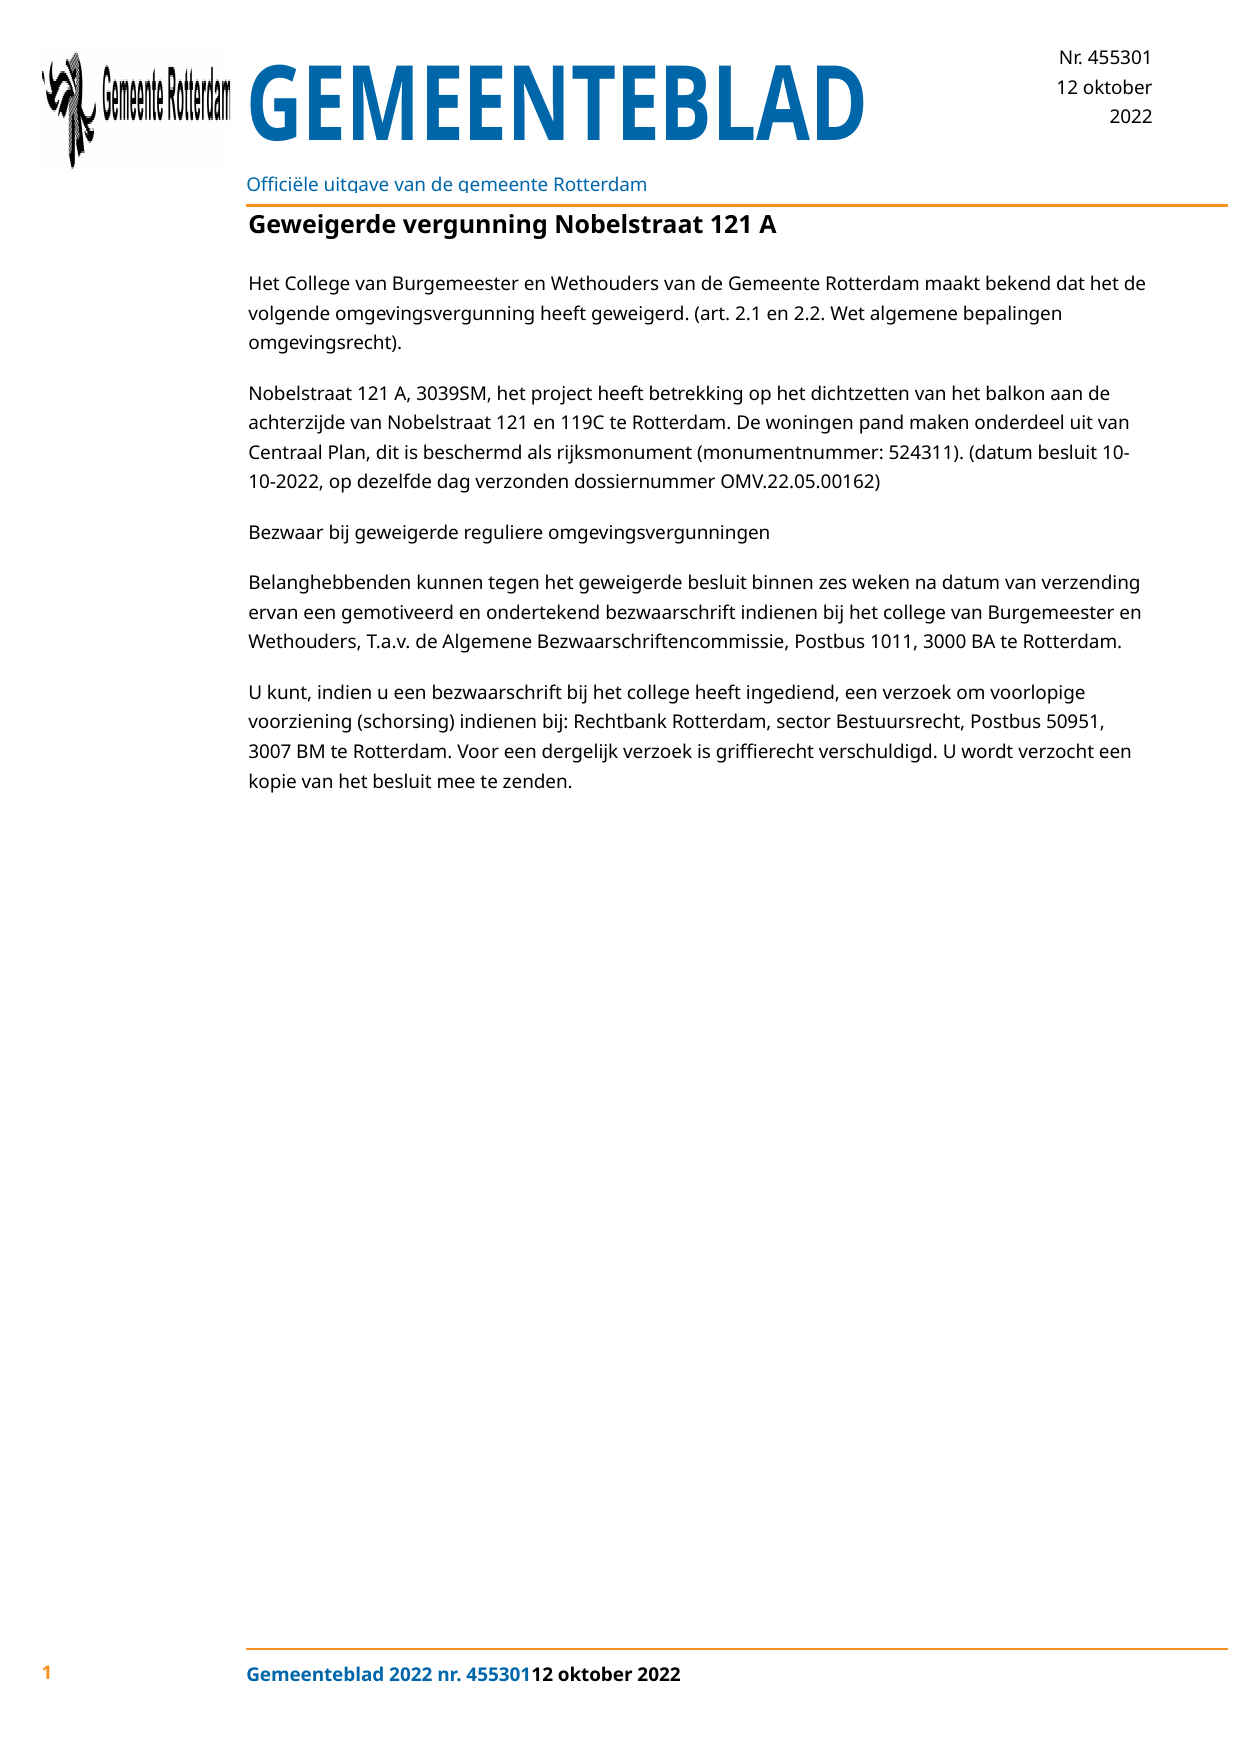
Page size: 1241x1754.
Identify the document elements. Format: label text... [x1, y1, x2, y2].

text Bezwaar bij geweigerde reguliere omgevingsvergunningen [248, 519, 1152, 545]
text Geweigerde vergunning Nobelstraat 121 A [248, 207, 1152, 241]
text U kunt, indien u een bezwaarschrift bij het college heeft ingediend, een verzoek om voorlopige voorziening (schorsing) indienen bij: Rechtbank Rotterdam, sector Bestuursrecht, Postbus 50951, 3007 BM te Rotterdam. Voor een dergelijk verzoek is griffierecht verschuldigd. U wordt verzocht een kopie van het besluit mee te zenden. [248, 679, 1152, 793]
text Het College van Burgemeester en Wethouders van de Gemeente Rotterdam maakt bekend dat het de volgende omgevingsvergunning heeft geweigerd. (art. 2.1 en 2.2. Wet algemene bepalingen omgevingsrecht). [248, 270, 1152, 355]
text Nobelstraat 121 A, 3039SM, het project heeft betrekking op het dichtzetten van het balkon aan de achterzijde van Nobelstraat 121 en 119C te Rotterdam. De woningen pand maken onderdeel uit van Centraal Plan, dit is beschermd als rijksmonument (monumentnummer: 524311). (datum besluit 10-10-2022, op dezelfde dag verzonden dossiernummer OMV.22.05.00162) [248, 380, 1152, 494]
text Belanghebbenden kunnen tegen het geweigerde besluit binnen zes weken na datum van verzending ervan een gemotiveerd en ondertekend bezwaarschrift indienen bij het college van Burgemeester en Wethouders, T.a.v. de Algemene Bezwaarschriftencommissie, Postbus 1011, 3000 BA te Rotterdam. [248, 569, 1152, 654]
picture [41, 47, 231, 172]
